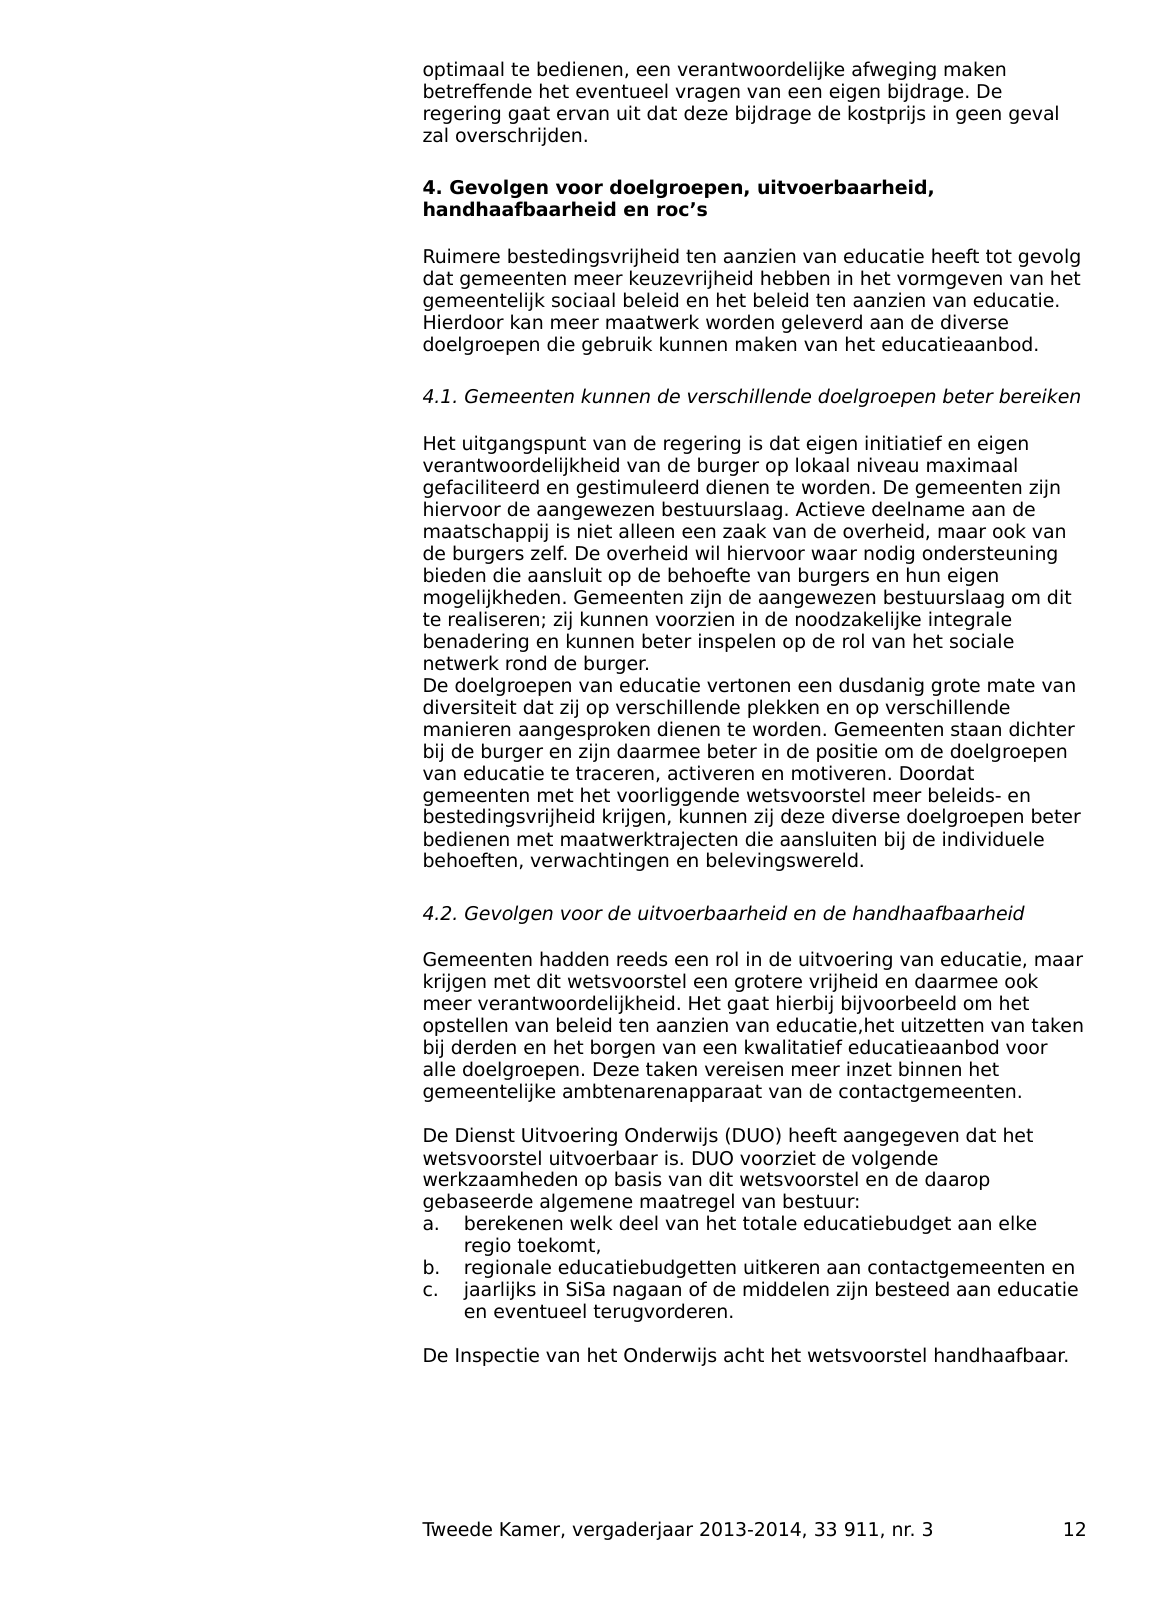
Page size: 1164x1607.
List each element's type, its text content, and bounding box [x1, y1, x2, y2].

subtitle 4.1. Gemeenten kunnen de verschillende doelgroepen beter bereiken [422, 386, 1087, 408]
subtitle 4. Gevolgen voor doelgroepen, uitvoerbaarheid, handhaafbaarheid en roc’s [422, 177, 1087, 221]
text Ruimere bestedingsvrijheid ten aanzien van educatie heeft tot gevolg dat gemeenten meer keuzevrijheid hebben in het vormgeven van het gemeentelijk sociaal beleid en het beleid ten aanzien van educatie. Hierdoor kan meer maatwerk worden geleverd aan de diverse doelgroepen die gebruik kunnen maken van het educatieaanbod. [422, 246, 1087, 356]
text c. jaarlijks in SiSa nagaan of de middelen zijn besteed aan educatie en eventueel terugvorderen. [422, 1279, 1087, 1323]
text b. regionale educatiebudgetten uitkeren aan contactgemeenten en [422, 1257, 1087, 1279]
subtitle 4.2. Gevolgen voor de uitvoerbaarheid en de handhaafbaarheid [422, 902, 1087, 924]
text De Dienst Uitvoering Onderwijs (DUO) heeft aangegeven dat het wetsvoorstel uitvoerbaar is. DUO voorziet de volgende werkzaamheden op basis van dit wetsvoorstel en de daarop gebaseerde algemene maatregel van bestuur: [422, 1125, 1087, 1213]
text De doelgroepen van educatie vertonen een dusdanig grote mate van diversiteit dat zij op verschillende plekken en op verschillende manieren aangesproken dienen te worden. Gemeenten staan dichter bij de burger en zijn daarmee beter in de positie om de doelgroepen van educatie te traceren, activeren en motiveren. Doordat gemeenten met het voorliggende wetsvoorstel meer beleids- en bestedingsvrijheid krijgen, kunnen zij deze diverse doelgroepen beter bedienen met maatwerktrajecten die aansluiten bij de individuele behoeften, verwachtingen en belevingswereld. [422, 674, 1087, 872]
text optimaal te bedienen, een verantwoordelijke afweging maken betreffende het eventueel vragen van een eigen bijdrage. De regering gaat ervan uit dat deze bijdrage de kostprijs in geen geval zal overschrijden. [422, 59, 1087, 147]
text Gemeenten hadden reeds een rol in de uitvoering van educatie, maar krijgen met dit wetsvoorstel een grotere vrijheid en daarmee ook meer verantwoordelijkheid. Het gaat hierbij bijvoorbeeld om het opstellen van beleid ten aanzien van educatie,het uitzetten van taken bij derden en het borgen van een kwalitatief educatieaanbod voor alle doelgroepen. Deze taken vereisen meer inzet binnen het gemeentelijke ambtenarenapparaat van de contactgemeenten. [422, 949, 1087, 1103]
text De Inspectie van het Onderwijs acht het wetsvoorstel handhaafbaar. [422, 1345, 1087, 1367]
text a. berekenen welk deel van het totale educatiebudget aan elke regio toekomt, [422, 1213, 1087, 1257]
text Het uitgangspunt van de regering is dat eigen initiatief en eigen verantwoordelijkheid van de burger op lokaal niveau maximaal gefaciliteerd en gestimuleerd dienen te worden. De gemeenten zijn hiervoor de aangewezen bestuurslaag. Actieve deelname aan de maatschappij is niet alleen een zaak van de overheid, maar ook van de burgers zelf. De overheid wil hiervoor waar nodig ondersteuning bieden die aansluit op de behoefte van burgers en hun eigen mogelijkheden. Gemeenten zijn de aangewezen bestuurslaag om dit te realiseren; zij kunnen voorzien in de noodzakelijke integrale benadering en kunnen beter inspelen op de rol van het sociale netwerk rond de burger. [422, 433, 1087, 674]
